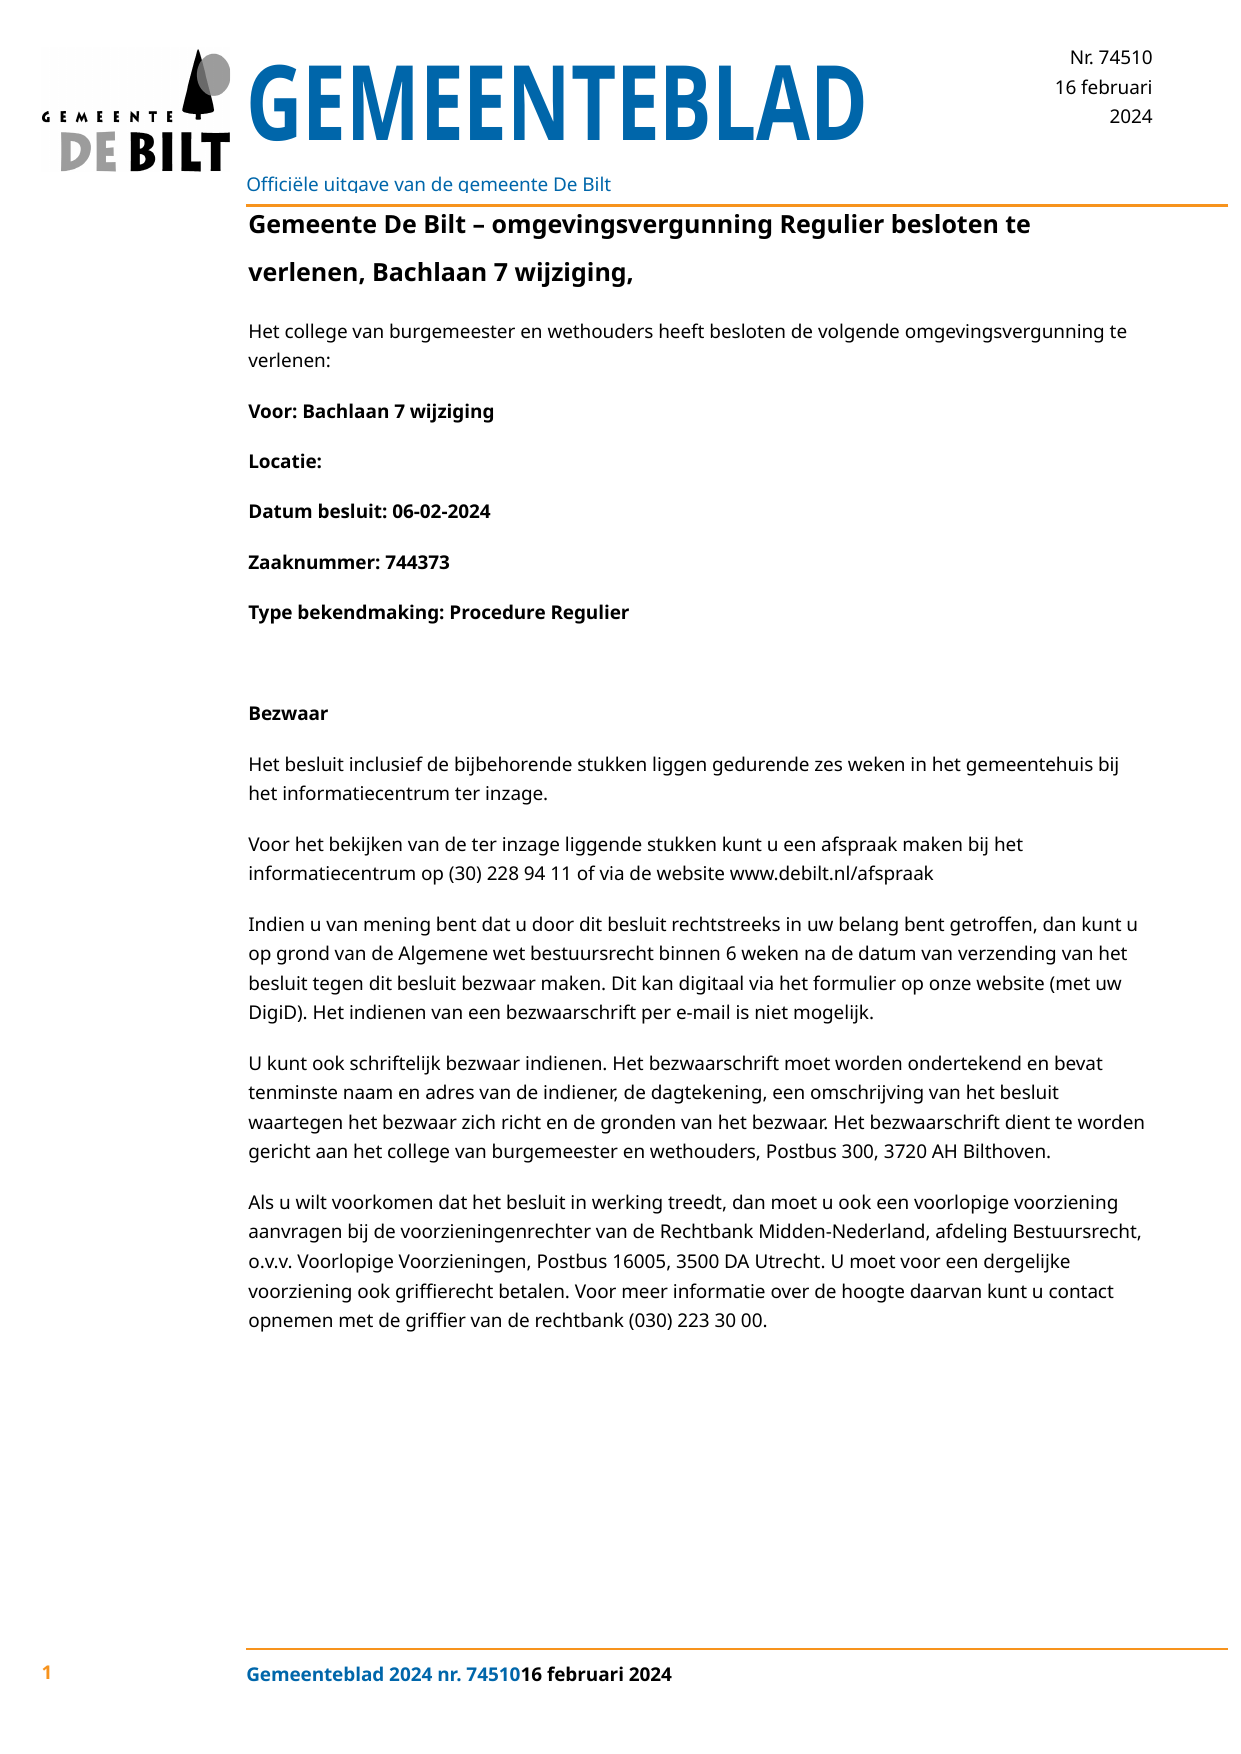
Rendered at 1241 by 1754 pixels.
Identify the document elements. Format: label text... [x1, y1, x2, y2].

text U kunt ook schriftelijk bezwaar indienen. Het bezwaarschrift moet worden ondertekend en bevat tenminste naam en adres van de indiener, de dagtekening, een omschrijving van het besluit waartegen het bezwaar zich richt en de gronden van het bezwaar. Het bezwaarschrift dient te worden gericht aan het college van burgemeester en wethouders, Postbus 300, 3720 AH Bilthoven. [248, 1050, 1152, 1164]
text Het besluit inclusief de bijbehorende stukken liggen gedurende zes weken in het gemeentehuis bij het informatiecentrum ter inzage. [248, 751, 1152, 806]
text Locatie: [248, 448, 1152, 474]
text Type bekendmaking: Procedure Regulier [248, 599, 1152, 625]
text Zaaknummer: 744373 [248, 549, 1152, 575]
text Indien u van mening bent dat u door dit besluit rechtstreeks in uw belang bent getroffen, dan kunt u op grond van de Algemene wet bestuursrecht binnen 6 weken na de datum van verzending van het besluit tegen dit besluit bezwaar maken. Dit kan digitaal via het formulier op onze website (met uw DigiD). Het indienen van een bezwaarschrift per e-mail is niet mogelijk. [248, 911, 1152, 1025]
text Voor: Bachlaan 7 wijziging [248, 398, 1152, 424]
text Voor het bekijken van de ter inzage liggende stukken kunt u een afspraak maken bij het informatiecentrum op (30) 228 94 11 of via de website www.debilt.nl/afspraak [248, 831, 1152, 886]
text Als u wilt voorkomen dat het besluit in werking treedt, dan moet u ook een voorlopige voorziening aanvragen bij de voorzieningenrechter van de Rechtbank Midden-Nederland, afdeling Bestuursrecht, o.v.v. Voorlopige Voorzieningen, Postbus 16005, 3500 DA Utrecht. U moet voor een dergelijke voorziening ook griffierecht betalen. Voor meer informatie over de hoogte daarvan kunt u contact opnemen met de griffier van de rechtbank (030) 223 30 00. [248, 1189, 1152, 1333]
text Het college van burgemeester en wethouders heeft besloten de volgende omgevingsvergunning te verlenen: [248, 318, 1152, 373]
text Bezwaar [248, 700, 1152, 726]
text Datum besluit: 06-02-2024 [248, 499, 1152, 524]
text Gemeente De Bilt – omgevingsvergunning Regulier besloten te verlenen, Bachlaan 7 wijziging, [248, 207, 1152, 288]
picture [41, 47, 231, 172]
